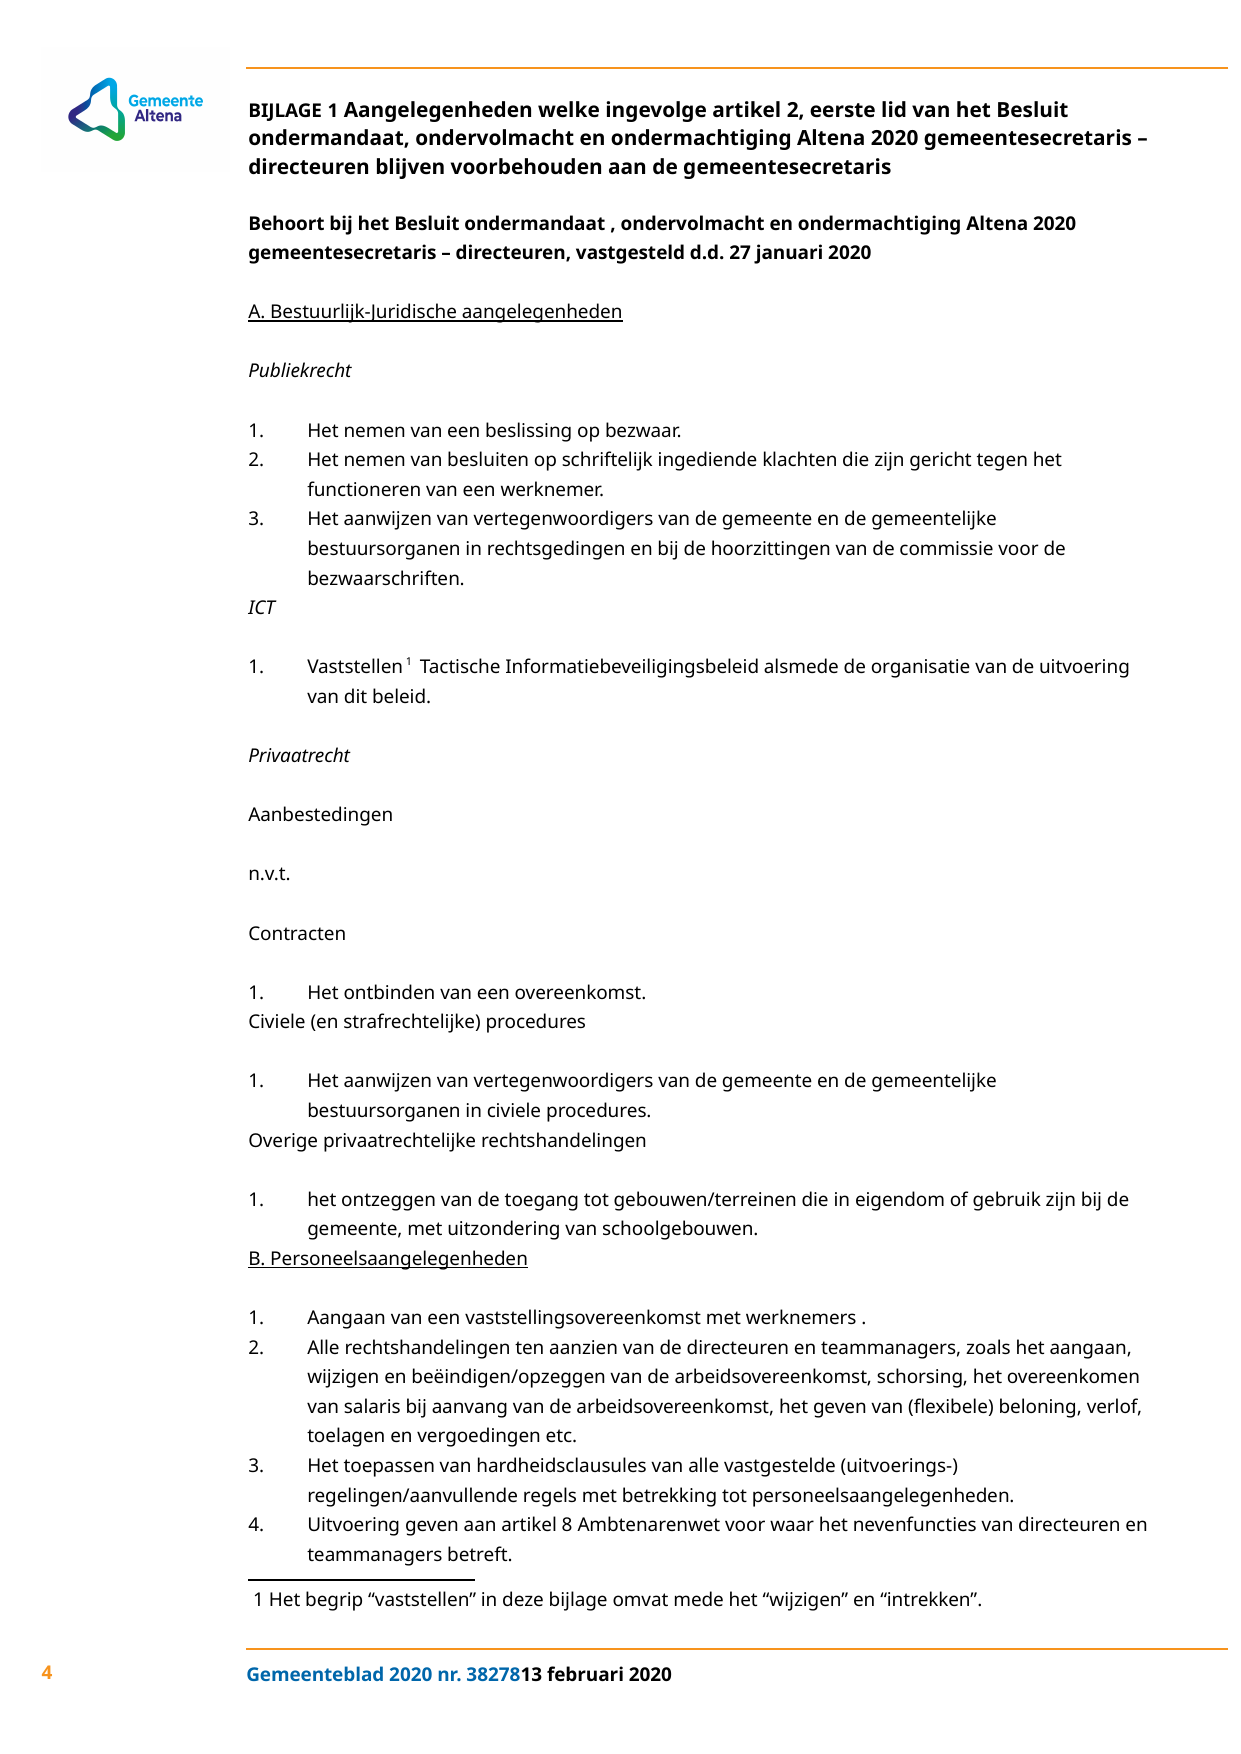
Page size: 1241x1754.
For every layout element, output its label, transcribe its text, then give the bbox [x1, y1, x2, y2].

list Het aanwijzen van vertegenwoordigers van de gemeente en de gemeentelijke bestuursorganen in civiele procedures. [248, 1068, 1152, 1123]
text Overige privaatrechtelijke rechtshandelingen [248, 1127, 1152, 1153]
text Privaatrecht [248, 742, 1152, 768]
list Het toepassen van hardheidsclausules van alle vastgestelde (uitvoerings-) regelingen/aanvullende regels met betrekking tot personeelsaangelegenheden. [248, 1452, 1152, 1508]
list Vaststellen Tactische Informatiebeveiligingsbeleid alsmede de organisatie van de uitvoering van dit beleid. [248, 653, 1152, 709]
text ICT [248, 594, 1152, 620]
text B. Personeelsaangelegenheden [248, 1245, 1152, 1271]
text Aanbestedingen [248, 801, 1152, 827]
list Het nemen van besluiten op schriftelijk ingediende klachten die zijn gericht tegen het functioneren van een werknemer. [248, 446, 1152, 502]
list Het ontbinden van een overeenkomst. [248, 979, 1152, 1005]
list Het aanwijzen van vertegenwoordigers van de gemeente en de gemeentelijke bestuursorganen in rechtsgedingen en bij de hoorzittingen van de commissie voor de bezwaarschriften. [248, 506, 1152, 591]
list Het nemen van een beslissing op bezwaar. [248, 417, 1152, 443]
text BIJLAGE 1 Aangelegenheden welke ingevolge artikel 2, eerste lid van het Besluit ondermandaat, ondervolmacht en ondermachtiging Altena 2020 gemeentesecretaris – directeuren blijven voorbehouden aan de gemeentesecretaris [248, 95, 1152, 180]
text Publiekrecht [248, 358, 1152, 383]
list Uitvoering geven aan artikel 8 Ambtenarenwet voor waar het nevenfuncties van directeuren en teammanagers betreft. [248, 1511, 1152, 1567]
text A. Bestuurlijk-Juridische aangelegenheden [248, 298, 1152, 324]
list Alle rechtshandelingen ten aanzien van de directeuren en teammanagers, zoals het aangaan, wijzigen en beëindigen/opzeggen van de arbeidsovereenkomst, schorsing, het overeenkomen van salaris bij aanvang van de arbeidsovereenkomst, het geven van (flexibele) beloning, verlof, toelagen en vergoedingen etc. [248, 1334, 1152, 1448]
text Contracten [248, 920, 1152, 946]
list het ontzeggen van de toegang tot gebouwen/terreinen die in eigendom of gebruik zijn bij de gemeente, met uitzondering van schoolgebouwen. [248, 1186, 1152, 1241]
list Aangaan van een vaststellingsovereenkomst met werknemers . [248, 1304, 1152, 1330]
text n.v.t. [248, 861, 1152, 886]
text Civiele (en strafrechtelijke) procedures [248, 1008, 1152, 1034]
list Het begrip “vaststellen” in deze bijlage omvat mede het “wijzigen” en “intrekken”. [248, 1586, 1152, 1612]
text Behoort bij het Besluit ondermandaat , ondervolmacht en ondermachtiging Altena 2020 gemeentesecretaris – directeuren, vastgesteld d.d. 27 januari 2020 [248, 210, 1152, 265]
picture [41, 47, 231, 172]
